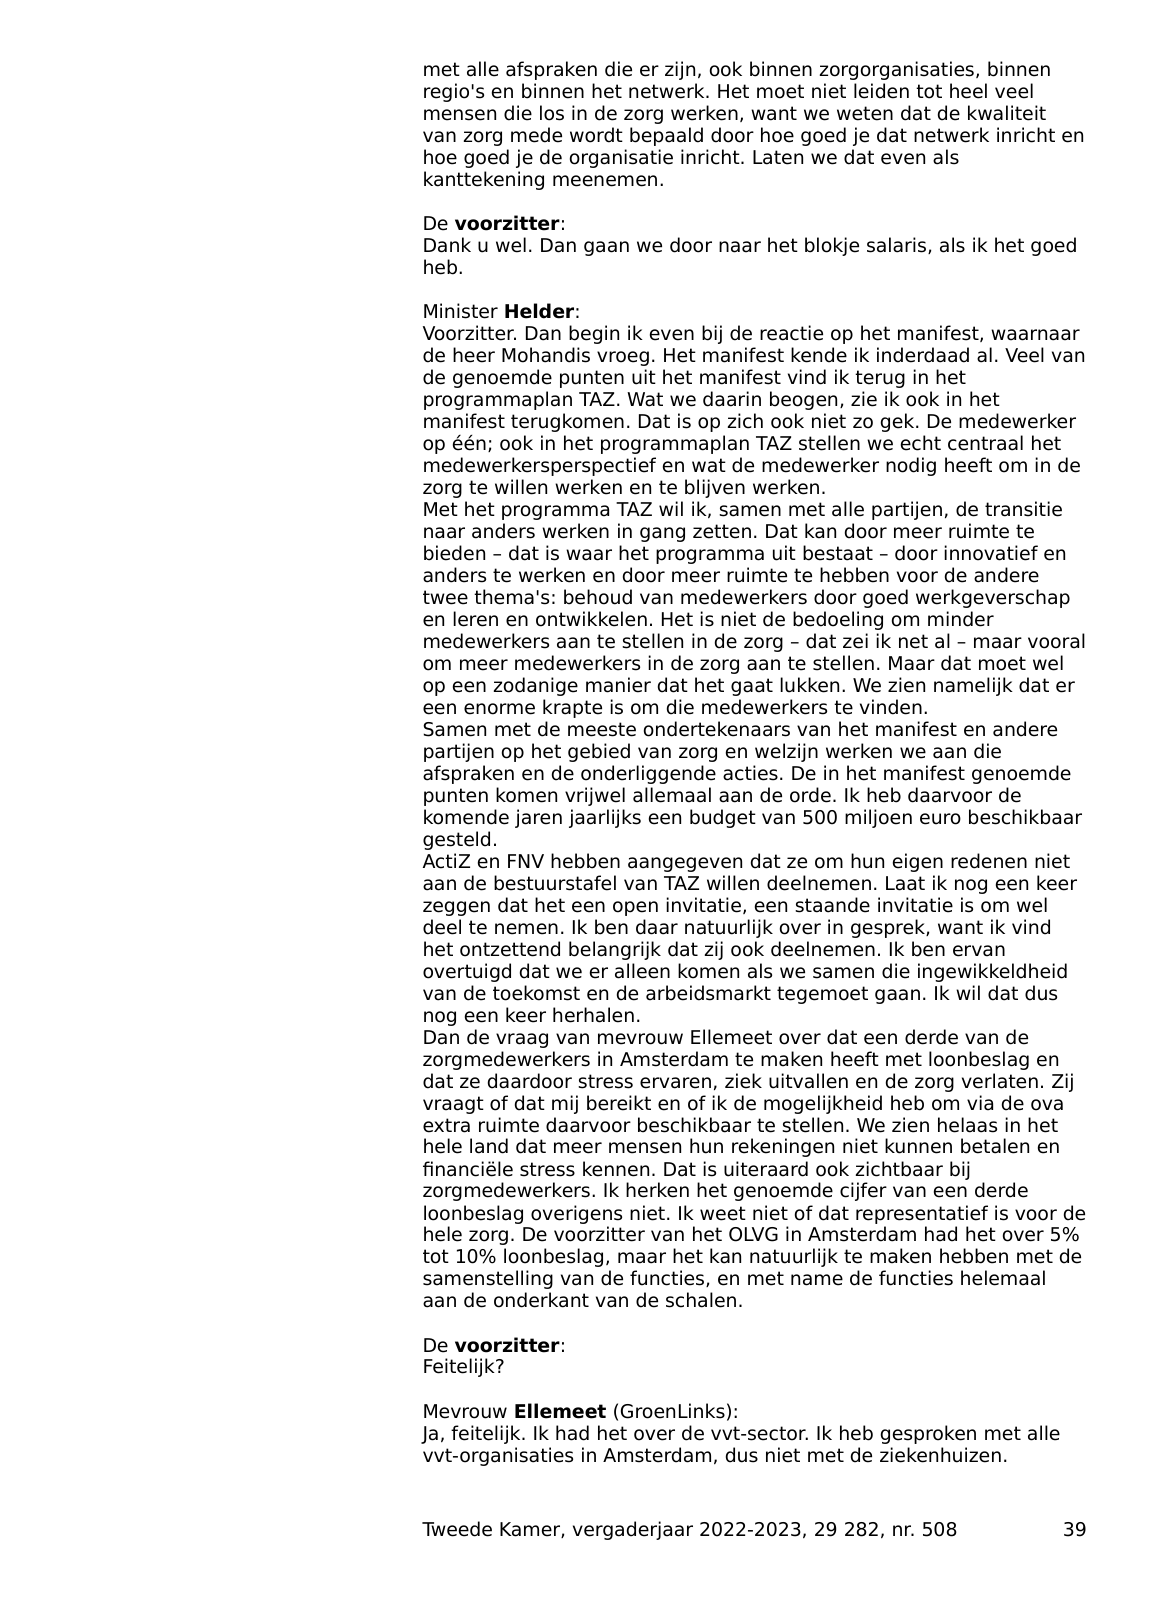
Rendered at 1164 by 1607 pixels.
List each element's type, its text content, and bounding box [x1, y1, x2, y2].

text Ja, feitelijk. Ik had het over de vvt-sector. Ik heb gesproken met alle vvt-organisaties in Amsterdam, dus niet met de ziekenhuizen. [422, 1423, 1087, 1467]
text Samen met de meeste ondertekenaars van het manifest en andere partijen op het gebied van zorg en welzijn werken we aan die afspraken en de onderliggende acties. De in het manifest genoemde punten komen vrijwel allemaal aan de orde. Ik heb daarvoor de komende jaren jaarlijks een budget van 500 miljoen euro beschikbaar gesteld. [422, 719, 1087, 851]
text Mevrouw Ellemeet (GroenLinks): [422, 1401, 1087, 1423]
text met alle afspraken die er zijn, ook binnen zorgorganisaties, binnen regio's en binnen het netwerk. Het moet niet leiden tot heel veel mensen die los in de zorg werken, want we weten dat de kwaliteit van zorg mede wordt bepaald door hoe goed je dat netwerk inricht en hoe goed je de organisatie inricht. Laten we dat even als kanttekening meenemen. [422, 59, 1087, 191]
text Dan de vraag van mevrouw Ellemeet over dat een derde van de zorgmedewerkers in Amsterdam te maken heeft met loonbeslag en dat ze daardoor stress ervaren, ziek uitvallen en de zorg verlaten. Zij vraagt of dat mij bereikt en of ik de mogelijkheid heb om via de ova extra ruimte daarvoor beschikbaar te stellen. We zien helaas in het hele land dat meer mensen hun rekeningen niet kunnen betalen en financiële stress kennen. Dat is uiteraard ook zichtbaar bij zorgmedewerkers. Ik herken het genoemde cijfer van een derde loonbeslag overigens niet. Ik weet niet of dat representatief is voor de hele zorg. De voorzitter van het OLVG in Amsterdam had het over 5% tot 10% loonbeslag, maar het kan natuurlijk te maken hebben met de samenstelling van de functies, en met name de functies helemaal aan de onderkant van de schalen. [422, 1027, 1087, 1312]
text De voorzitter: [422, 213, 1087, 235]
text Met het programma TAZ wil ik, samen met alle partijen, de transitie naar anders werken in gang zetten. Dat kan door meer ruimte te bieden – dat is waar het programma uit bestaat – door innovatief en anders te werken en door meer ruimte te hebben voor de andere twee thema's: behoud van medewerkers door goed werkgeverschap en leren en ontwikkelen. Het is niet de bedoeling om minder medewerkers aan te stellen in de zorg – dat zei ik net al – maar vooral om meer medewerkers in de zorg aan te stellen. Maar dat moet wel op een zodanige manier dat het gaat lukken. We zien namelijk dat er een enorme krapte is om die medewerkers te vinden. [422, 499, 1087, 719]
text De voorzitter: [422, 1334, 1087, 1356]
text Voorzitter. Dan begin ik even bij de reactie op het manifest, waarnaar de heer Mohandis vroeg. Het manifest kende ik inderdaad al. Veel van de genoemde punten uit het manifest vind ik terug in het programmaplan TAZ. Wat we daarin beogen, zie ik ook in het manifest terugkomen. Dat is op zich ook niet zo gek. De medewerker op één; ook in het programmaplan TAZ stellen we echt centraal het medewerkersperspectief en wat de medewerker nodig heeft om in de zorg te willen werken en te blijven werken. [422, 323, 1087, 499]
text ActiZ en FNV hebben aangegeven dat ze om hun eigen redenen niet aan de bestuurstafel van TAZ willen deelnemen. Laat ik nog een keer zeggen dat het een open invitatie, een staande invitatie is om wel deel te nemen. Ik ben daar natuurlijk over in gesprek, want ik vind het ontzettend belangrijk dat zij ook deelnemen. Ik ben ervan overtuigd dat we er alleen komen als we samen die ingewikkeldheid van de toekomst en de arbeidsmarkt tegemoet gaan. Ik wil dat dus nog een keer herhalen. [422, 851, 1087, 1027]
text Feitelijk? [422, 1356, 1087, 1378]
text Minister Helder: [422, 301, 1087, 323]
text Dank u wel. Dan gaan we door naar het blokje salaris, als ik het goed heb. [422, 235, 1087, 279]
